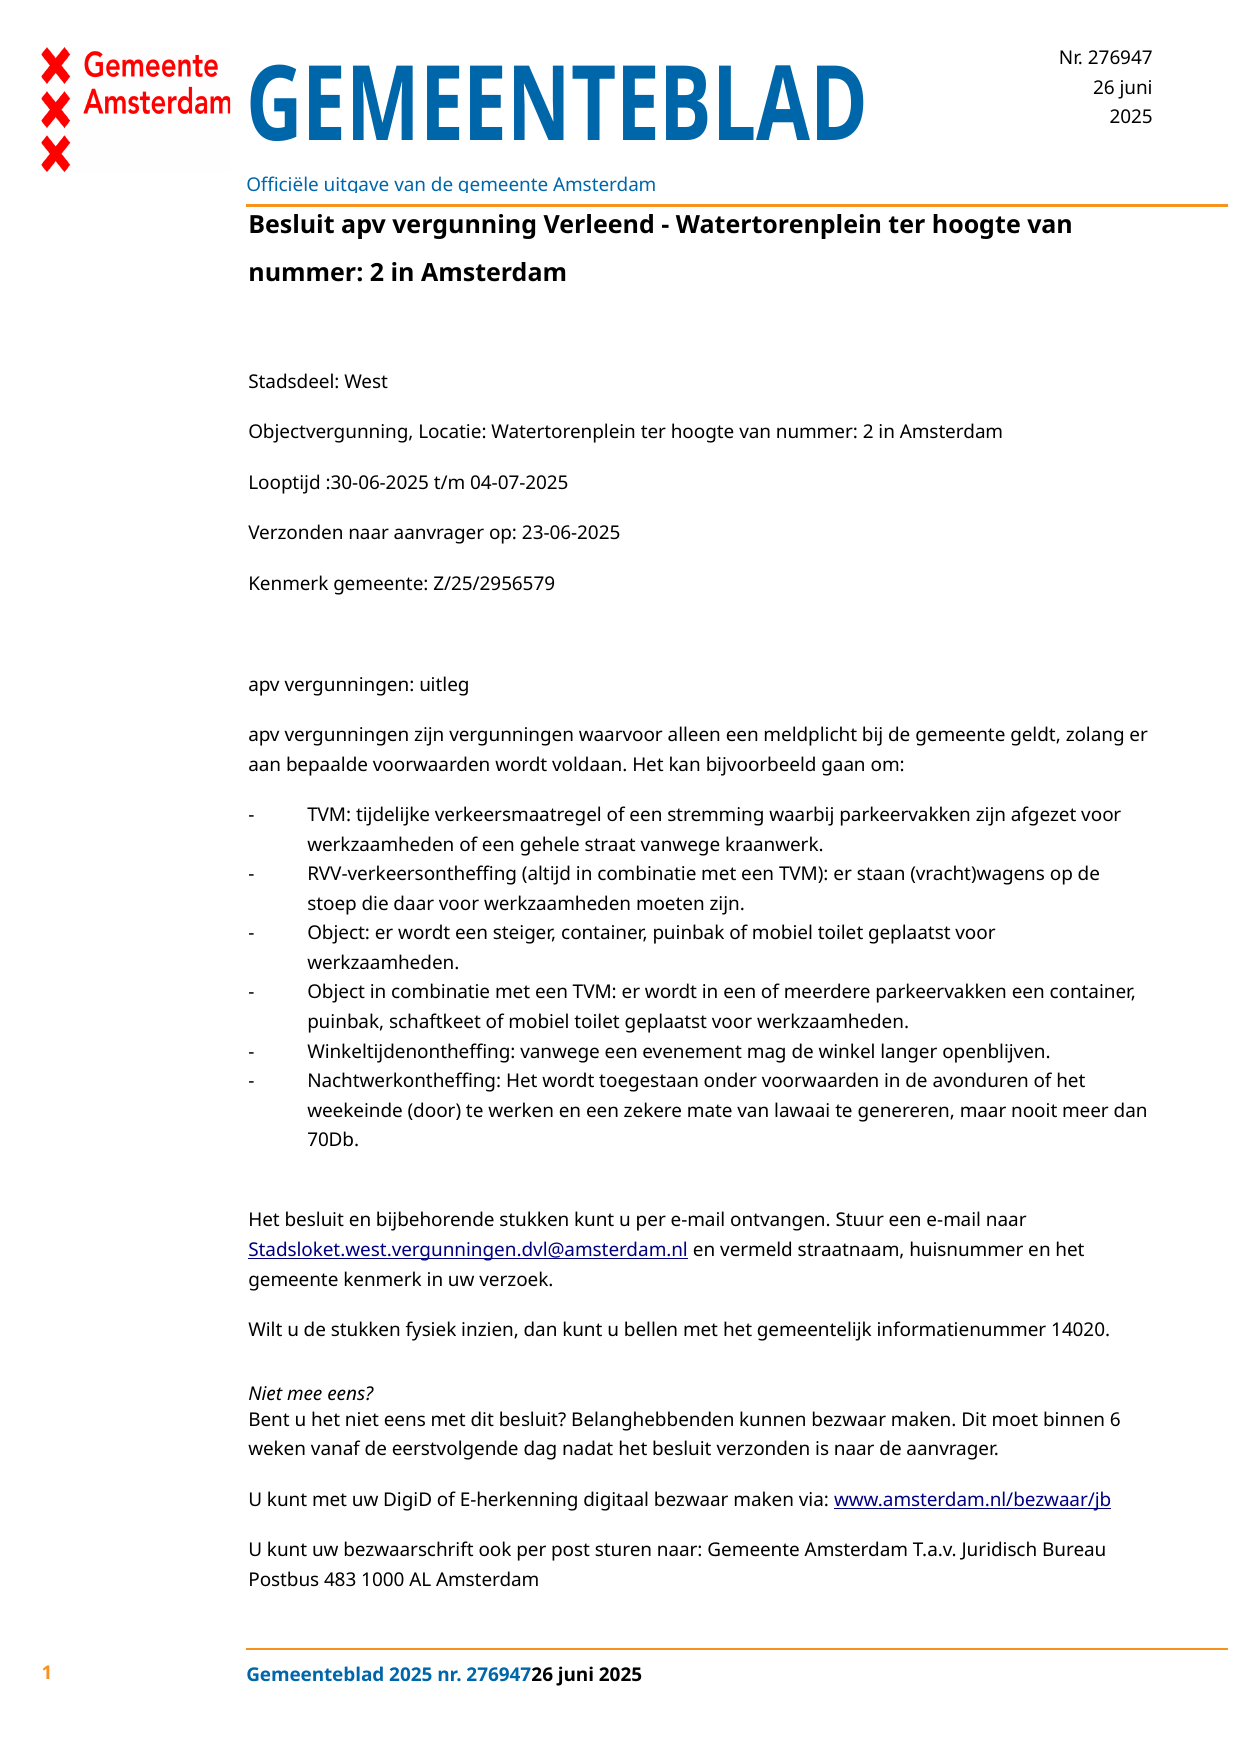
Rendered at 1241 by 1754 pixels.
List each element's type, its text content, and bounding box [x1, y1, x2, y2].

text Niet mee eens? [248, 1380, 1152, 1406]
text Besluit apv vergunning Verleend - Watertorenplein ter hoogte van nummer: 2 in Amsterdam [248, 207, 1152, 288]
list RVV-verkeersontheffing (altijd in combinatie met een TVM): er staan (vracht)wagens op de stoep die daar voor werkzaamheden moeten zijn. [248, 860, 1152, 916]
text U kunt met uw DigiD of E-herkenning digitaal bezwaar maken via: www.amsterdam.nl/bezwaar/jb [248, 1486, 1152, 1512]
list Object in combinatie met een TVM: er wordt in een of meerdere parkeervakken een container, puinbak, schaftkeet of mobiel toilet geplaatst voor werkzaamheden. [248, 979, 1152, 1034]
text Wilt u de stukken fysiek inzien, dan kunt u bellen met het gemeentelijk informatienummer 14020. [248, 1316, 1152, 1342]
text Looptijd :30-06-2025 t/m 04-07-2025 [248, 469, 1152, 495]
text Het besluit en bijbehorende stukken kunt u per e-mail ontvangen. Stuur een e-mail naar Stadsloket.west.vergunningen.dvl@amsterdam.nl en vermeld straatnaam, huisnummer en het gemeente kenmerk in uw verzoek. [248, 1207, 1152, 1292]
text Bent u het niet eens met dit besluit? Belanghebbenden kunnen bezwaar maken. Dit moet binnen 6 weken vanaf de eerstvolgende dag nadat het besluit verzonden is naar de aanvrager. [248, 1406, 1152, 1461]
list Object: er wordt een steiger, container, puinbak of mobiel toilet geplaatst voor werkzaamheden. [248, 919, 1152, 975]
text Verzonden naar aanvrager op: 23-06-2025 [248, 519, 1152, 545]
list TVM: tijdelijke verkeersmaatregel of een stremming waarbij parkeervakken zijn afgezet voor werkzaamheden of een gehele straat vanwege kraanwerk. [248, 801, 1152, 857]
list Winkeltijdenontheffing: vanwege een evenement mag de winkel langer openblijven. [248, 1038, 1152, 1064]
text Objectvergunning, Locatie: Watertorenplein ter hoogte van nummer: 2 in Amsterdam [248, 419, 1152, 444]
text apv vergunningen zijn vergunningen waarvoor alleen een meldplicht bij de gemeente geldt, zolang er aan bepaalde voorwaarden wordt voldaan. Het kan bijvoorbeeld gaan om: [248, 721, 1152, 777]
list Nachtwerkontheffing: Het wordt toegestaan onder voorwaarden in de avonduren of het weekeinde (door) te werken en een zekere mate van lawaai te genereren, maar nooit meer dan 70Db. [248, 1067, 1152, 1152]
text apv vergunningen: uitleg [248, 671, 1152, 697]
text U kunt uw bezwaarschrift ook per post sturen naar: Gemeente Amsterdam T.a.v. Juridisch Bureau Postbus 483 1000 AL Amsterdam [248, 1536, 1152, 1592]
text Stadsdeel: West [248, 368, 1152, 394]
text Kenmerk gemeente: Z/25/2956579 [248, 570, 1152, 596]
picture [41, 47, 231, 172]
